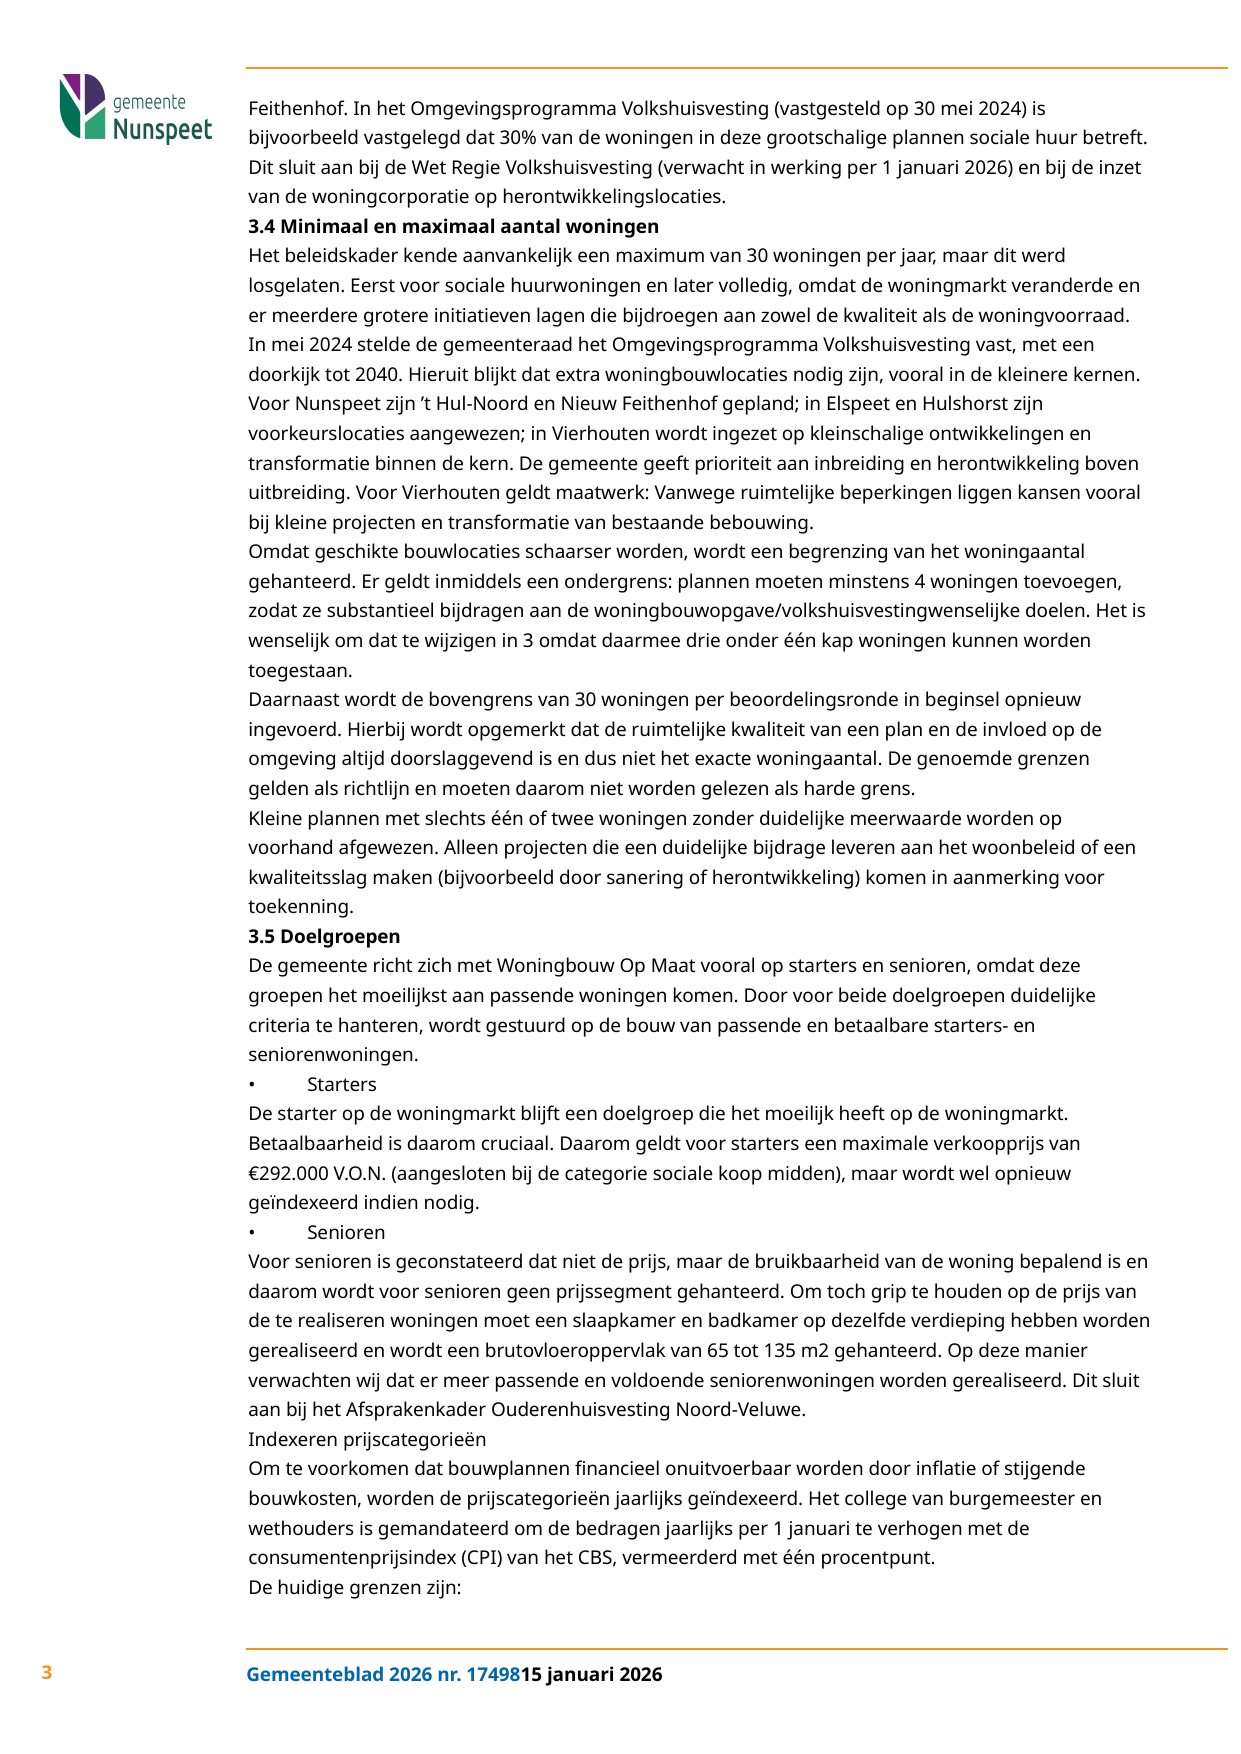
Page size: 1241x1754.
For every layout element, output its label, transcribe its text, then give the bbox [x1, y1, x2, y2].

text In mei 2024 stelde de gemeenteraad het Omgevingsprogramma Volkshuisvesting vast, met een doorkijk tot 2040. Hieruit blijkt dat extra woningbouwlocaties nodig zijn, vooral in de kleinere kernen. Voor Nunspeet zijn ’t Hul-Noord en Nieuw Feithenhof gepland; in Elspeet en Hulshorst zijn voorkeurslocaties aangewezen; in Vierhouten wordt ingezet op kleinschalige ontwikkelingen en transformatie binnen de kern. De gemeente geeft prioriteit aan inbreiding en herontwikkeling boven uitbreiding. Voor Vierhouten geldt maatwerk: Vanwege ruimtelijke beperkingen liggen kansen vooral bij kleine projecten en transformatie van bestaande bebouwing. [248, 331, 1152, 535]
list Starters [248, 1071, 1152, 1097]
text Feithenhof. In het Omgevingsprogramma Volkshuisvesting (vastgesteld op 30 mei 2024) is bijvoorbeeld vastgelegd dat 30% van de woningen in deze grootschalige plannen sociale huur betreft. Dit sluit aan bij de Wet Regie Volkshuisvesting (verwacht in werking per 1 januari 2026) en bij de inzet van de woningcorporatie op herontwikkelingslocaties. [248, 95, 1152, 209]
text De starter op de woningmarkt blijft een doelgroep die het moeilijk heeft op de woningmarkt. Betaalbaarheid is daarom cruciaal. Daarom geldt voor starters een maximale verkoopprijs van €292.000 V.O.N. (aangesloten bij de categorie sociale koop midden), maar wordt wel opnieuw geïndexeerd indien nodig. [248, 1101, 1152, 1215]
text Om te voorkomen dat bouwplannen financieel onuitvoerbaar worden door inflatie of stijgende bouwkosten, worden de prijscategorieën jaarlijks geïndexeerd. Het college van burgemeester en wethouders is gemandateerd om de bedragen jaarlijks per 1 januari te verhogen met de consumentenprijsindex (CPI) van het CBS, vermeerderd met één procentpunt. [248, 1456, 1152, 1570]
text 3.4 Minimaal en maximaal aantal woningen [248, 213, 1152, 239]
text De gemeente richt zich met Woningbouw Op Maat vooral op starters en senioren, omdat deze groepen het moeilijkst aan passende woningen komen. Door voor beide doelgroepen duidelijke criteria te hanteren, wordt gestuurd op de bouw van passende en betaalbare starters- en seniorenwoningen. [248, 953, 1152, 1067]
text Daarnaast wordt de bovengrens van 30 woningen per beoordelingsronde in beginsel opnieuw ingevoerd. Hierbij wordt opgemerkt dat de ruimtelijke kwaliteit van een plan en de invloed op de omgeving altijd doorslaggevend is en dus niet het exacte woningaantal. De genoemde grenzen gelden als richtlijn en moeten daarom niet worden gelezen als harde grens. [248, 686, 1152, 801]
text Indexeren prijscategorieën [248, 1426, 1152, 1452]
text Voor senioren is geconstateerd dat niet de prijs, maar de bruikbaarheid van de woning bepalend is en daarom wordt voor senioren geen prijssegment gehanteerd. Om toch grip te houden op de prijs van de te realiseren woningen moet een slaapkamer en badkamer op dezelfde verdieping hebben worden gerealiseerd en wordt een brutovloeroppervlak van 65 tot 135 m2 gehanteerd. Op deze manier verwachten wij dat er meer passende en voldoende seniorenwoningen worden gerealiseerd. Dit sluit aan bij het Afsprakenkader Ouderenhuisvesting Noord-Veluwe. [248, 1248, 1152, 1422]
text Omdat geschikte bouwlocaties schaarser worden, wordt een begrenzing van het woningaantal gehanteerd. Er geldt inmiddels een ondergrens: plannen moeten minstens 4 woningen toevoegen, zodat ze substantieel bijdragen aan de woningbouwopgave/volkshuisvestingwenselijke doelen. Het is wenselijk om dat te wijzigen in 3 omdat daarmee drie onder één kap woningen kunnen worden toegestaan. [248, 538, 1152, 683]
picture [41, 47, 231, 172]
text Kleine plannen met slechts één of twee woningen zonder duidelijke meerwaarde worden op voorhand afgewezen. Alleen projecten die een duidelijke bijdrage leveren aan het woonbeleid of een kwaliteitsslag maken (bijvoorbeeld door sanering of herontwikkeling) komen in aanmerking voor toekenning. [248, 805, 1152, 919]
text 3.5 Doelgroepen [248, 923, 1152, 949]
list Senioren [248, 1219, 1152, 1245]
text Het beleidskader kende aanvankelijk een maximum van 30 woningen per jaar, maar dit werd losgelaten. Eerst voor sociale huurwoningen en later volledig, omdat de woningmarkt veranderde en er meerdere grotere initiatieven lagen die bijdroegen aan zowel de kwaliteit als de woningvoorraad. [248, 243, 1152, 328]
text De huidige grenzen zijn: [248, 1574, 1152, 1600]
